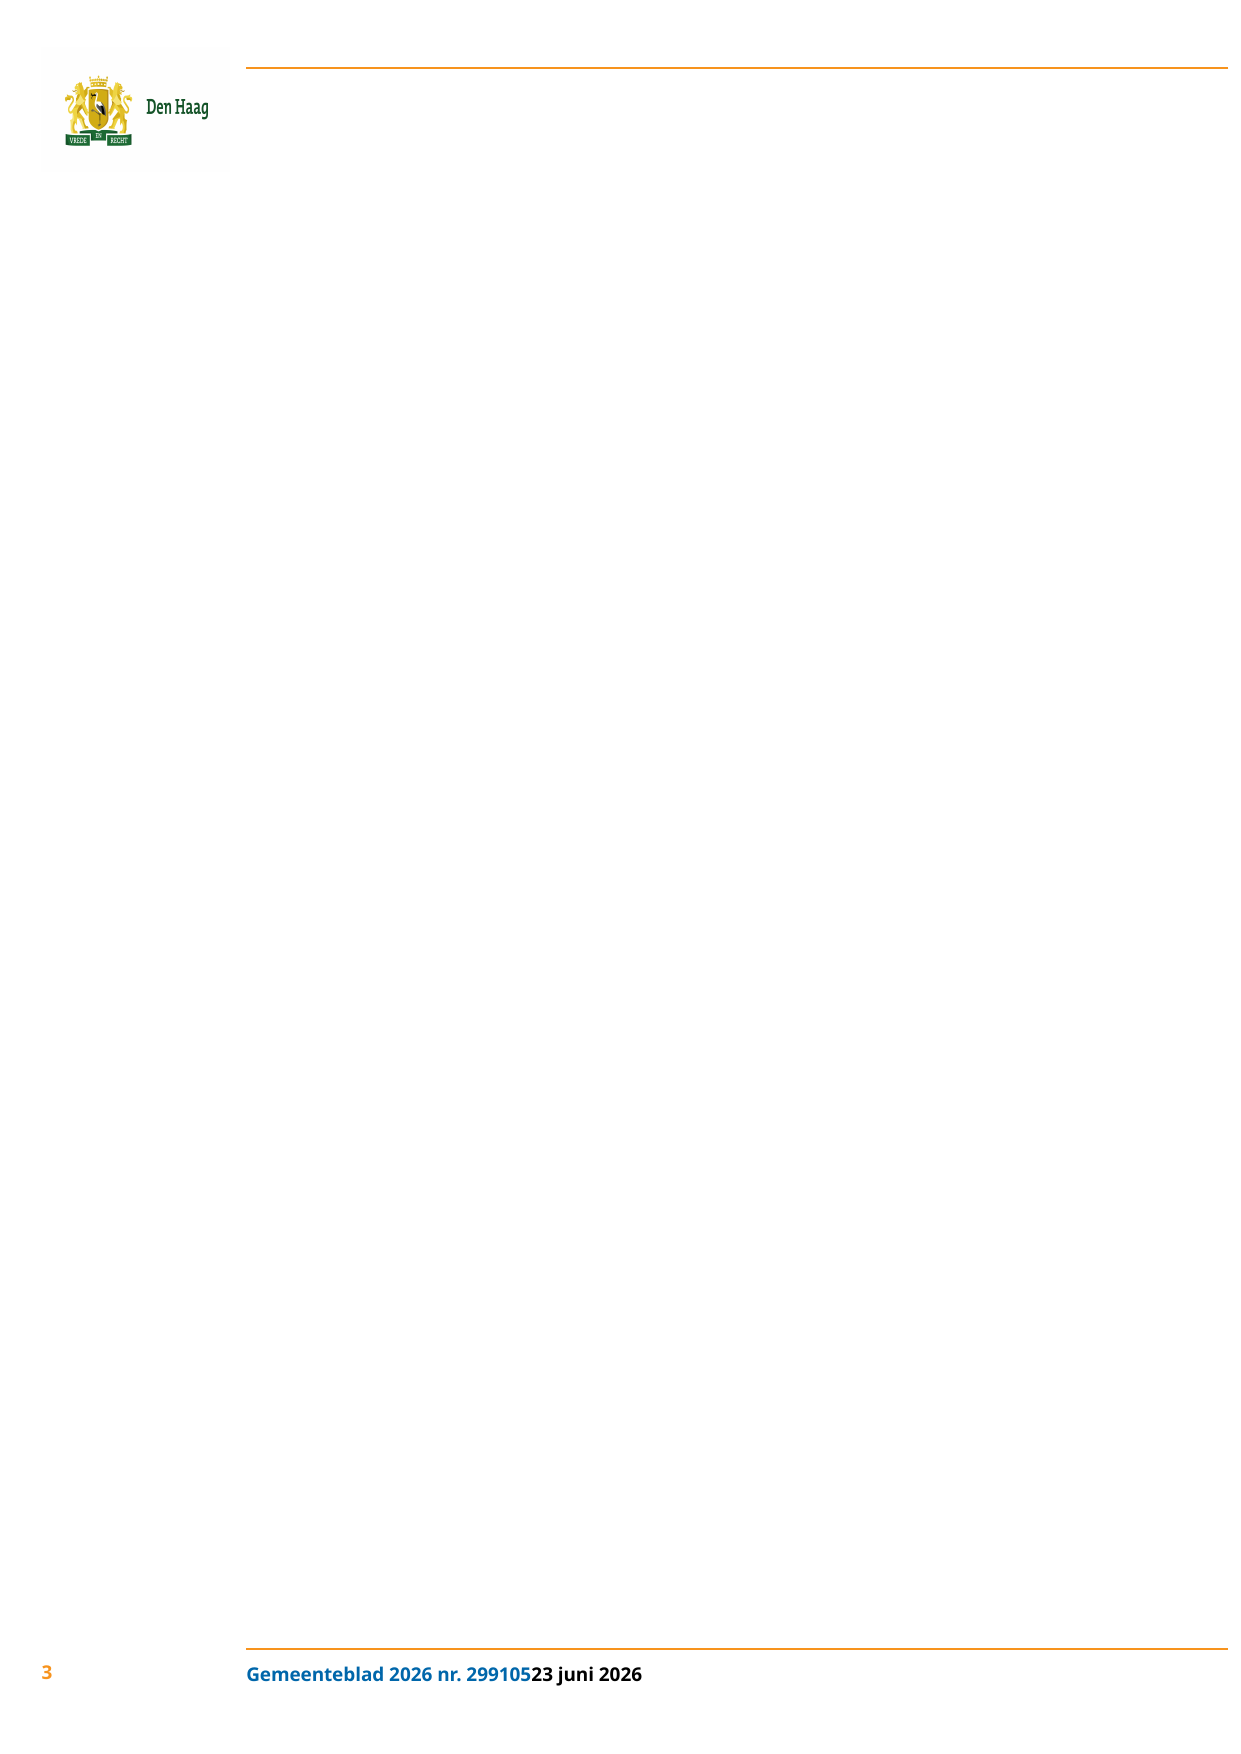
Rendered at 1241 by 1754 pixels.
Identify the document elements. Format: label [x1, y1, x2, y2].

picture [41, 47, 231, 172]
